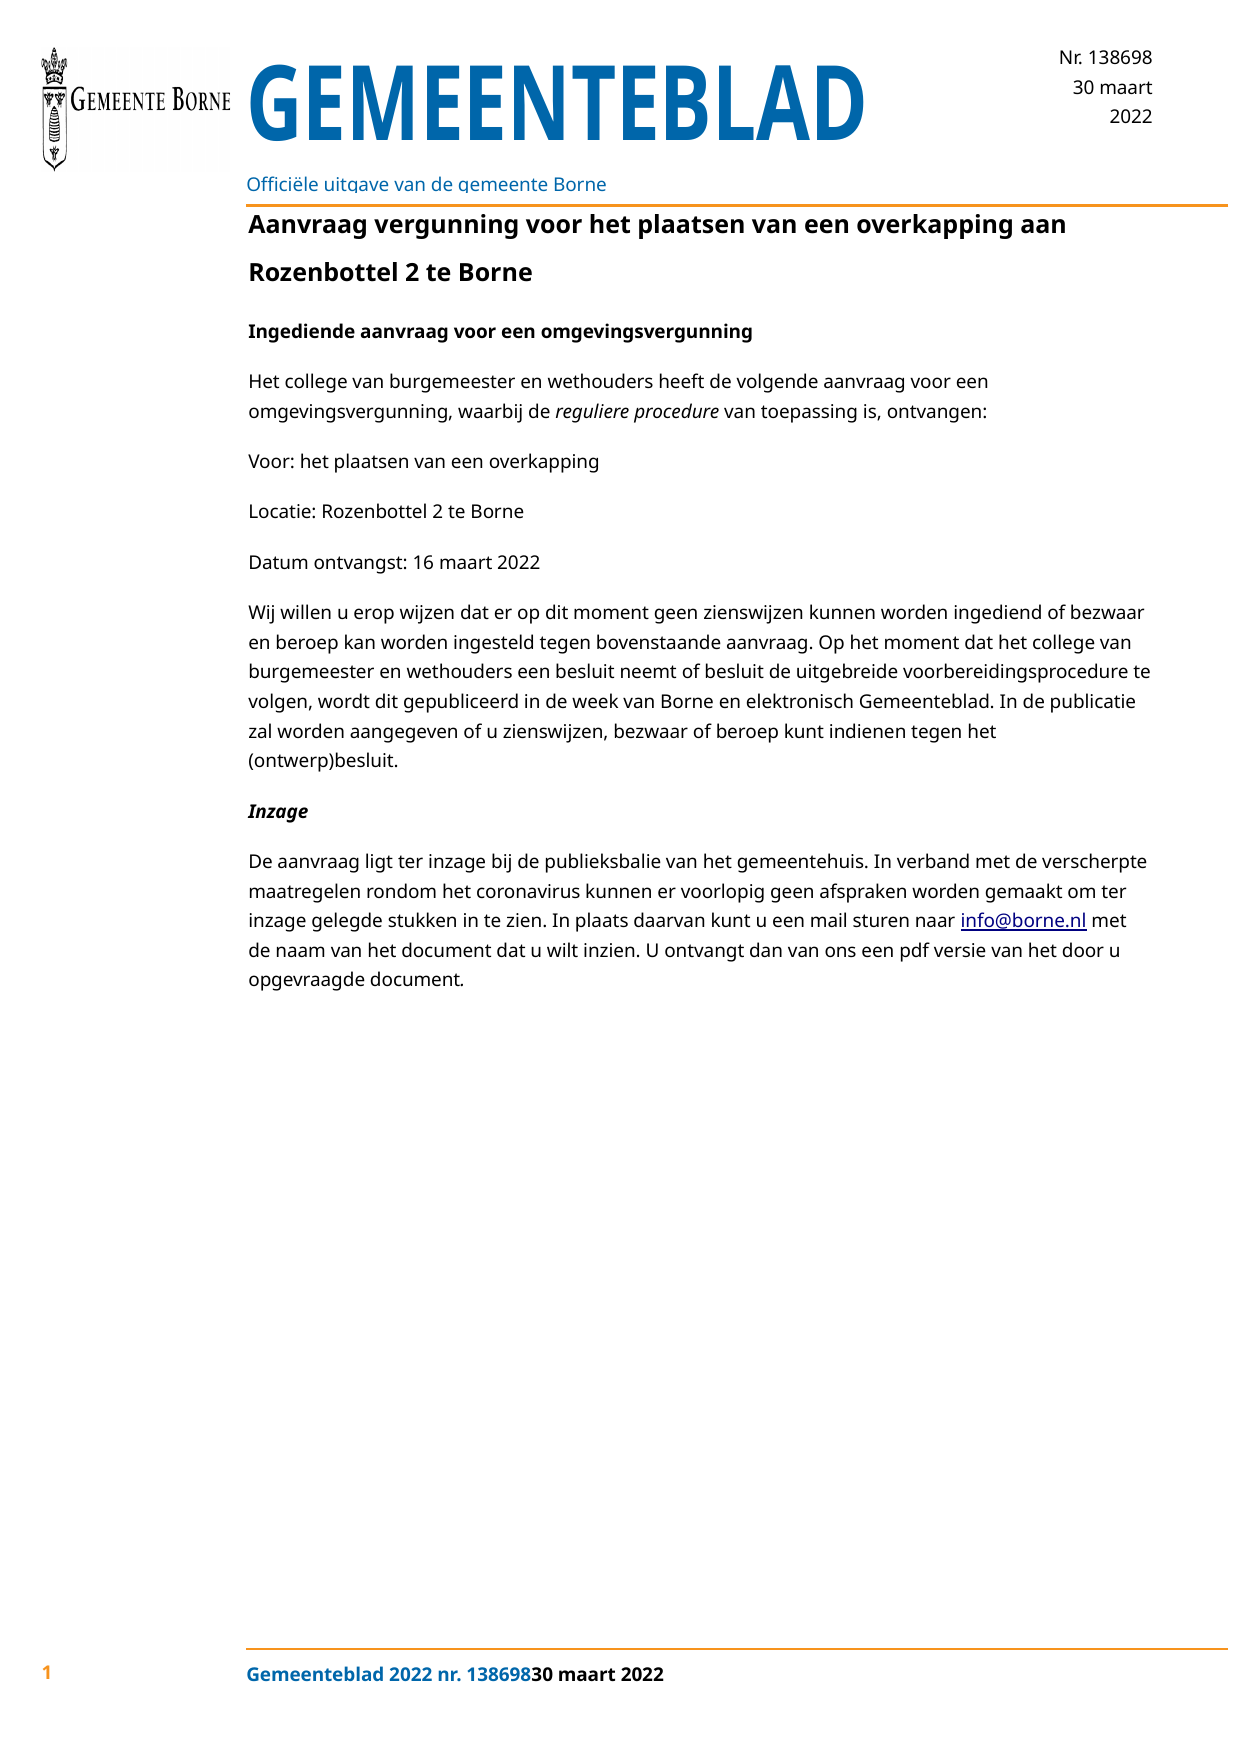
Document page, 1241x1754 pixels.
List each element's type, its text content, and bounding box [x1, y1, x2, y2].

text Voor: het plaatsen van een overkapping [248, 448, 1152, 474]
text Wij willen u erop wijzen dat er op dit moment geen zienswijzen kunnen worden ingediend of bezwaar en beroep kan worden ingesteld tegen bovenstaande aanvraag. Op het moment dat het college van burgemeester en wethouders een besluit neemt of besluit de uitgebreide voorbereidingsprocedure te volgen, wordt dit gepubliceerd in de week van Borne en elektronisch Gemeenteblad. In de publicatie zal worden aangegeven of u zienswijzen, bezwaar of beroep kunt indienen tegen het (ontwerp)besluit. [248, 599, 1152, 773]
text Ingediende aanvraag voor een omgevingsvergunning [248, 318, 1152, 344]
picture [41, 47, 231, 172]
text Inzage [248, 798, 1152, 824]
text Locatie: Rozenbottel 2 te Borne [248, 499, 1152, 524]
text Aanvraag vergunning voor het plaatsen van een overkapping aan Rozenbottel 2 te Borne [248, 207, 1152, 288]
text Datum ontvangst: 16 maart 2022 [248, 549, 1152, 575]
text De aanvraag ligt ter inzage bij de publieksbalie van het gemeentehuis. In verband met de verscherpte maatregelen rondom het coronavirus kunnen er voorlopig geen afspraken worden gemaakt om ter inzage gelegde stukken in te zien. In plaats daarvan kunt u een mail sturen naar info@borne.nl met de naam van het document dat u wilt inzien. U ontvangt dan van ons een pdf versie van het door u opgevraagde document. [248, 848, 1152, 992]
text Het college van burgemeester en wethouders heeft de volgende aanvraag voor een omgevingsvergunning, waarbij de reguliere procedure van toepassing is, ontvangen: [248, 368, 1152, 424]
